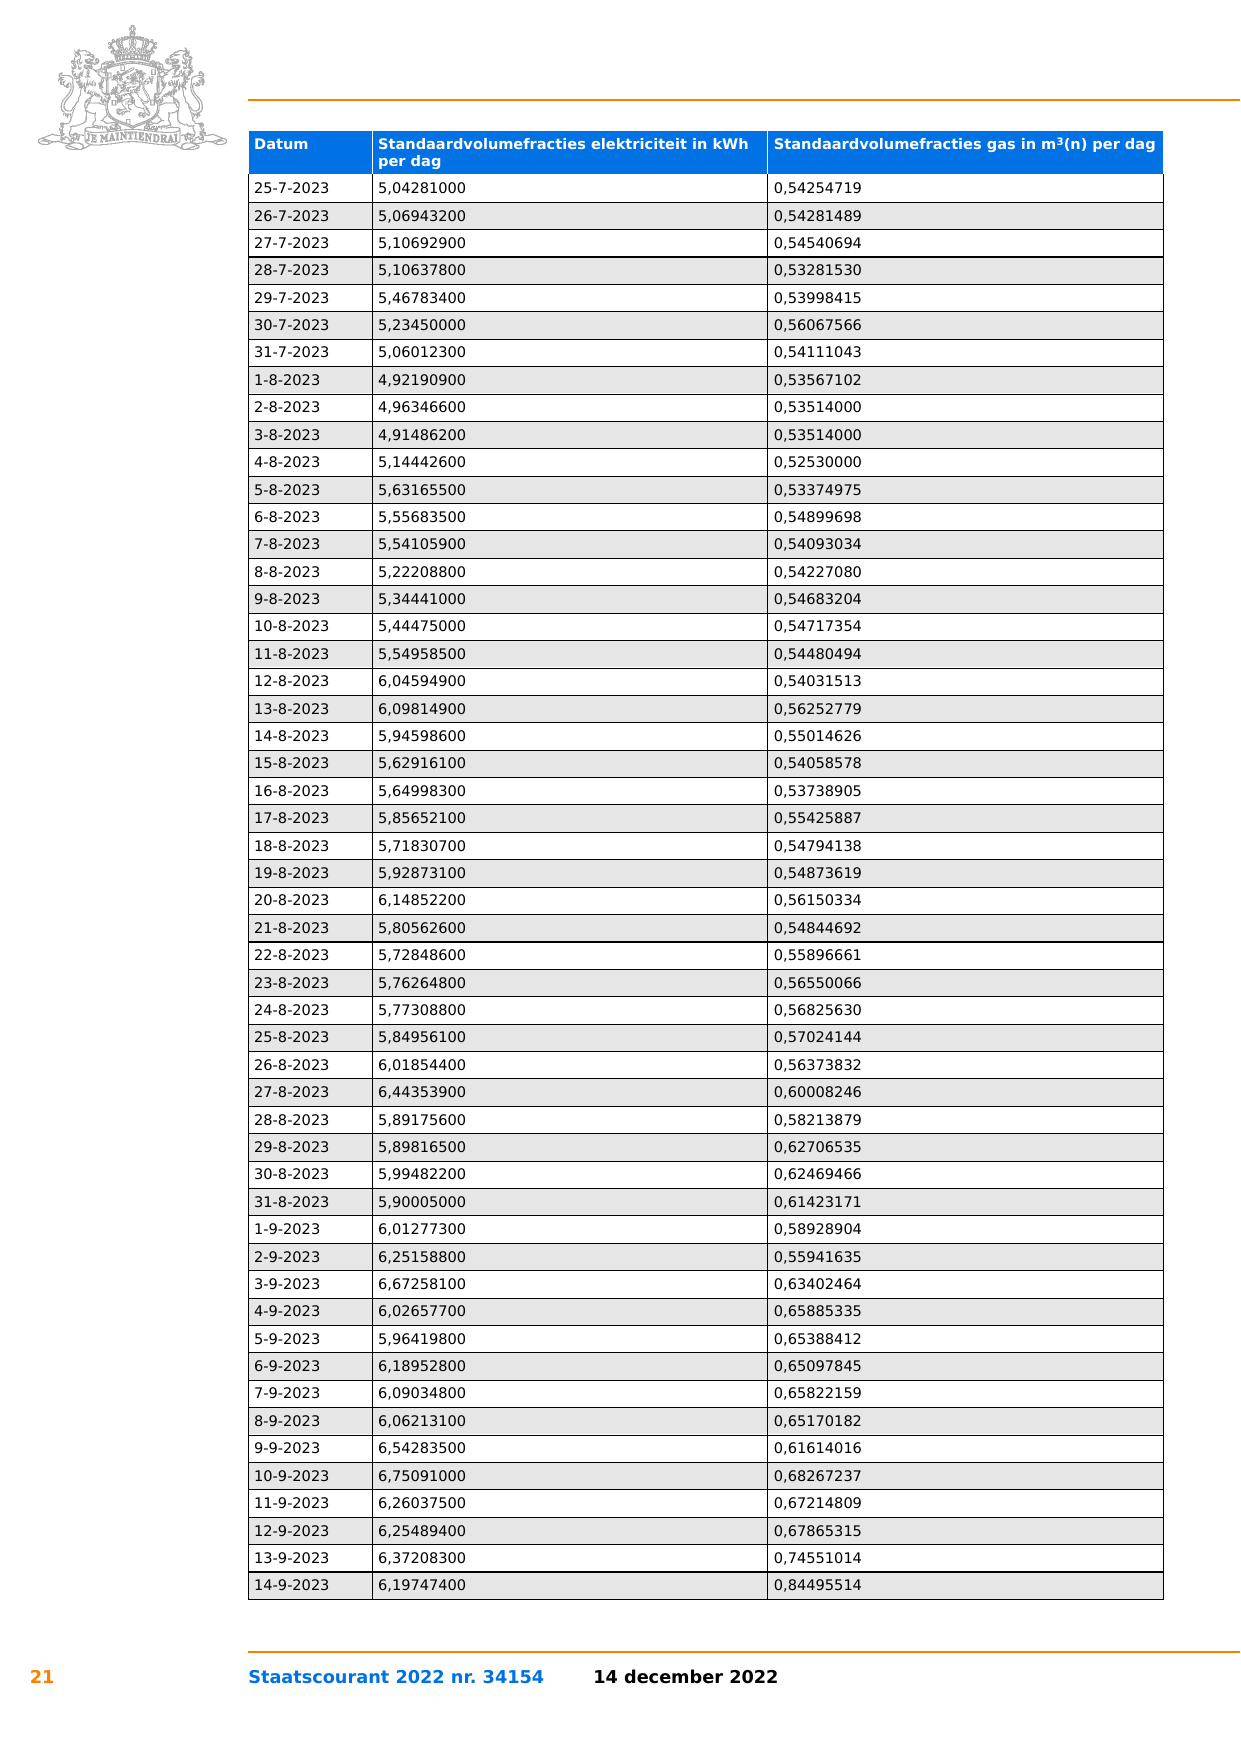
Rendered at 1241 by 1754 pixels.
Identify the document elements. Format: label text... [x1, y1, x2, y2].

table_cell 30-7-2023 [249, 312, 372, 339]
table_cell 5,62916100 [373, 751, 767, 777]
table_cell 0,56373832 [768, 1052, 1163, 1078]
table_cell 28-8-2023 [249, 1107, 372, 1133]
table_cell 5,72848600 [373, 943, 767, 969]
table_cell 5,90005000 [373, 1189, 767, 1215]
table_cell 5,76264800 [373, 970, 767, 996]
table_cell 5,10692900 [373, 230, 767, 256]
table_cell 0,52530000 [768, 449, 1163, 476]
table_cell 17-8-2023 [249, 805, 372, 832]
table_cell 0,55425887 [768, 805, 1163, 832]
table_cell 5,14442600 [373, 449, 767, 476]
table_cell 25-7-2023 [249, 175, 372, 202]
table_cell 5,06943200 [373, 203, 767, 229]
table_cell 0,84495514 [768, 1573, 1163, 1599]
table_cell 5,54958500 [373, 641, 767, 667]
table_cell 26-7-2023 [249, 203, 372, 229]
table_cell 0,65170182 [768, 1408, 1163, 1434]
table_cell 24-8-2023 [249, 997, 372, 1023]
table_cell 4,96346600 [373, 395, 767, 421]
table_cell 21-8-2023 [249, 915, 372, 941]
table_cell 0,65097845 [768, 1353, 1163, 1380]
table_cell 0,54794138 [768, 833, 1163, 859]
table_cell 0,53374975 [768, 477, 1163, 503]
table_cell 6,01854400 [373, 1052, 767, 1078]
table_cell 0,65885335 [768, 1299, 1163, 1325]
table_cell 0,53514000 [768, 395, 1163, 421]
table_cell 5,64998300 [373, 778, 767, 804]
table_cell 6,19747400 [373, 1573, 767, 1599]
table_cell 6,25489400 [373, 1518, 767, 1544]
table_cell 10-8-2023 [249, 614, 372, 640]
table_cell 0,56825630 [768, 997, 1163, 1023]
table_cell 0,53281530 [768, 258, 1163, 284]
table_cell 6,44353900 [373, 1079, 767, 1106]
table_cell 5,92873100 [373, 860, 767, 887]
table_cell 27-7-2023 [249, 230, 372, 256]
table_cell 0,54480494 [768, 641, 1163, 667]
table_cell 0,54899698 [768, 504, 1163, 530]
picture [38, 25, 227, 150]
table_cell 7-9-2023 [249, 1381, 372, 1407]
table_cell 0,56150334 [768, 888, 1163, 914]
table_cell 0,67865315 [768, 1518, 1163, 1544]
table_cell 0,62706535 [768, 1134, 1163, 1161]
table_cell 5,34441000 [373, 586, 767, 613]
table_cell 9-9-2023 [249, 1436, 372, 1462]
table_cell 6-9-2023 [249, 1353, 372, 1380]
table_cell 6,14852200 [373, 888, 767, 914]
table_cell 1-9-2023 [249, 1216, 372, 1243]
table_cell 14-9-2023 [249, 1573, 372, 1599]
table_cell 3-8-2023 [249, 422, 372, 448]
table_cell 0,56067566 [768, 312, 1163, 339]
table_cell 6,67258100 [373, 1271, 767, 1297]
table_cell 5,46783400 [373, 285, 767, 311]
table_cell 15-8-2023 [249, 751, 372, 777]
table_cell 5,77308800 [373, 997, 767, 1023]
table_cell 5,23450000 [373, 312, 767, 339]
table_cell 5,04281000 [373, 175, 767, 202]
table_cell 22-8-2023 [249, 943, 372, 969]
table_cell 6,26037500 [373, 1490, 767, 1517]
table_cell 4,92190900 [373, 367, 767, 393]
table_cell 0,54254719 [768, 175, 1163, 202]
table_cell 10-9-2023 [249, 1463, 372, 1489]
table_cell 12-9-2023 [249, 1518, 372, 1544]
table_cell 0,54058578 [768, 751, 1163, 777]
table_cell 0,65822159 [768, 1381, 1163, 1407]
table_cell 5,54105900 [373, 531, 767, 558]
table_cell 5,06012300 [373, 340, 767, 366]
table_cell 1-8-2023 [249, 367, 372, 393]
table_cell 5,10637800 [373, 258, 767, 284]
table_cell 26-8-2023 [249, 1052, 372, 1078]
table_cell 6,37208300 [373, 1545, 767, 1571]
table_cell 31-7-2023 [249, 340, 372, 366]
table_cell 12-8-2023 [249, 669, 372, 695]
table_cell 5,94598600 [373, 723, 767, 749]
table_cell 6,01277300 [373, 1216, 767, 1243]
table_header Standaardvolumefracties gas in m3(n) per dag [768, 131, 1163, 174]
table_cell 0,56252779 [768, 696, 1163, 722]
table_cell 4-8-2023 [249, 449, 372, 476]
table_cell 0,54031513 [768, 669, 1163, 695]
table_cell 0,54540694 [768, 230, 1163, 256]
table_cell 5,55683500 [373, 504, 767, 530]
table_header Datum [249, 131, 372, 174]
table_cell 23-8-2023 [249, 970, 372, 996]
table_cell 6,18952800 [373, 1353, 767, 1380]
table_cell 0,55941635 [768, 1244, 1163, 1270]
table_cell 0,58928904 [768, 1216, 1163, 1243]
table_cell 16-8-2023 [249, 778, 372, 804]
table_cell 5-8-2023 [249, 477, 372, 503]
table_cell 0,63402464 [768, 1271, 1163, 1297]
table_cell 5,99482200 [373, 1162, 767, 1188]
table_cell 5,22208800 [373, 559, 767, 585]
table_cell 5,89816500 [373, 1134, 767, 1161]
table_cell 6,25158800 [373, 1244, 767, 1270]
table_cell 0,54683204 [768, 586, 1163, 613]
table_cell 8-9-2023 [249, 1408, 372, 1434]
table_cell 7-8-2023 [249, 531, 372, 558]
table_cell 5,89175600 [373, 1107, 767, 1133]
table_cell 0,53998415 [768, 285, 1163, 311]
table_cell 0,54281489 [768, 203, 1163, 229]
table_cell 0,67214809 [768, 1490, 1163, 1517]
table_cell 0,54093034 [768, 531, 1163, 558]
table_cell 9-8-2023 [249, 586, 372, 613]
table_cell 11-8-2023 [249, 641, 372, 667]
table_cell 28-7-2023 [249, 258, 372, 284]
table_cell 0,57024144 [768, 1025, 1163, 1051]
table_cell 13-9-2023 [249, 1545, 372, 1571]
table_cell 0,55014626 [768, 723, 1163, 749]
table_cell 5,63165500 [373, 477, 767, 503]
table_cell 6,06213100 [373, 1408, 767, 1434]
table_cell 5,80562600 [373, 915, 767, 941]
table_cell 5,44475000 [373, 614, 767, 640]
table_cell 0,62469466 [768, 1162, 1163, 1188]
table_cell 5,71830700 [373, 833, 767, 859]
table_cell 0,54227080 [768, 559, 1163, 585]
table_cell 29-8-2023 [249, 1134, 372, 1161]
table_cell 0,54717354 [768, 614, 1163, 640]
table_cell 0,68267237 [768, 1463, 1163, 1489]
table_cell 6,04594900 [373, 669, 767, 695]
table_cell 4-9-2023 [249, 1299, 372, 1325]
table_cell 0,60008246 [768, 1079, 1163, 1106]
table_cell 30-8-2023 [249, 1162, 372, 1188]
table_cell 20-8-2023 [249, 888, 372, 914]
table_cell 0,61423171 [768, 1189, 1163, 1215]
table_cell 29-7-2023 [249, 285, 372, 311]
table_cell 6,02657700 [373, 1299, 767, 1325]
table_cell 0,56550066 [768, 970, 1163, 996]
table_cell 6-8-2023 [249, 504, 372, 530]
table_cell 0,53738905 [768, 778, 1163, 804]
table_cell 6,75091000 [373, 1463, 767, 1489]
table_cell 0,74551014 [768, 1545, 1163, 1571]
table_cell 0,61614016 [768, 1436, 1163, 1462]
table_cell 2-9-2023 [249, 1244, 372, 1270]
table_cell 3-9-2023 [249, 1271, 372, 1297]
table_header Standaardvolumefracties elektriciteit in kWh per dag [373, 131, 767, 174]
table_cell 0,58213879 [768, 1107, 1163, 1133]
table_cell 0,53514000 [768, 422, 1163, 448]
table_cell 2-8-2023 [249, 395, 372, 421]
table_cell 0,54873619 [768, 860, 1163, 887]
table_cell 5,85652100 [373, 805, 767, 832]
table_cell 4,91486200 [373, 422, 767, 448]
table_cell 5,84956100 [373, 1025, 767, 1051]
table_cell 19-8-2023 [249, 860, 372, 887]
table_cell 27-8-2023 [249, 1079, 372, 1106]
table_cell 0,54844692 [768, 915, 1163, 941]
table_cell 18-8-2023 [249, 833, 372, 859]
table_cell 0,53567102 [768, 367, 1163, 393]
table_cell 0,65388412 [768, 1326, 1163, 1352]
table_cell 6,09034800 [373, 1381, 767, 1407]
table_cell 5-9-2023 [249, 1326, 372, 1352]
table_cell 5,96419800 [373, 1326, 767, 1352]
table_cell 25-8-2023 [249, 1025, 372, 1051]
table_cell 6,09814900 [373, 696, 767, 722]
table_cell 14-8-2023 [249, 723, 372, 749]
table_cell 8-8-2023 [249, 559, 372, 585]
table_cell 0,55896661 [768, 943, 1163, 969]
table_cell 31-8-2023 [249, 1189, 372, 1215]
table_cell 6,54283500 [373, 1436, 767, 1462]
table_cell 11-9-2023 [249, 1490, 372, 1517]
table_cell 0,54111043 [768, 340, 1163, 366]
table_cell 13-8-2023 [249, 696, 372, 722]
